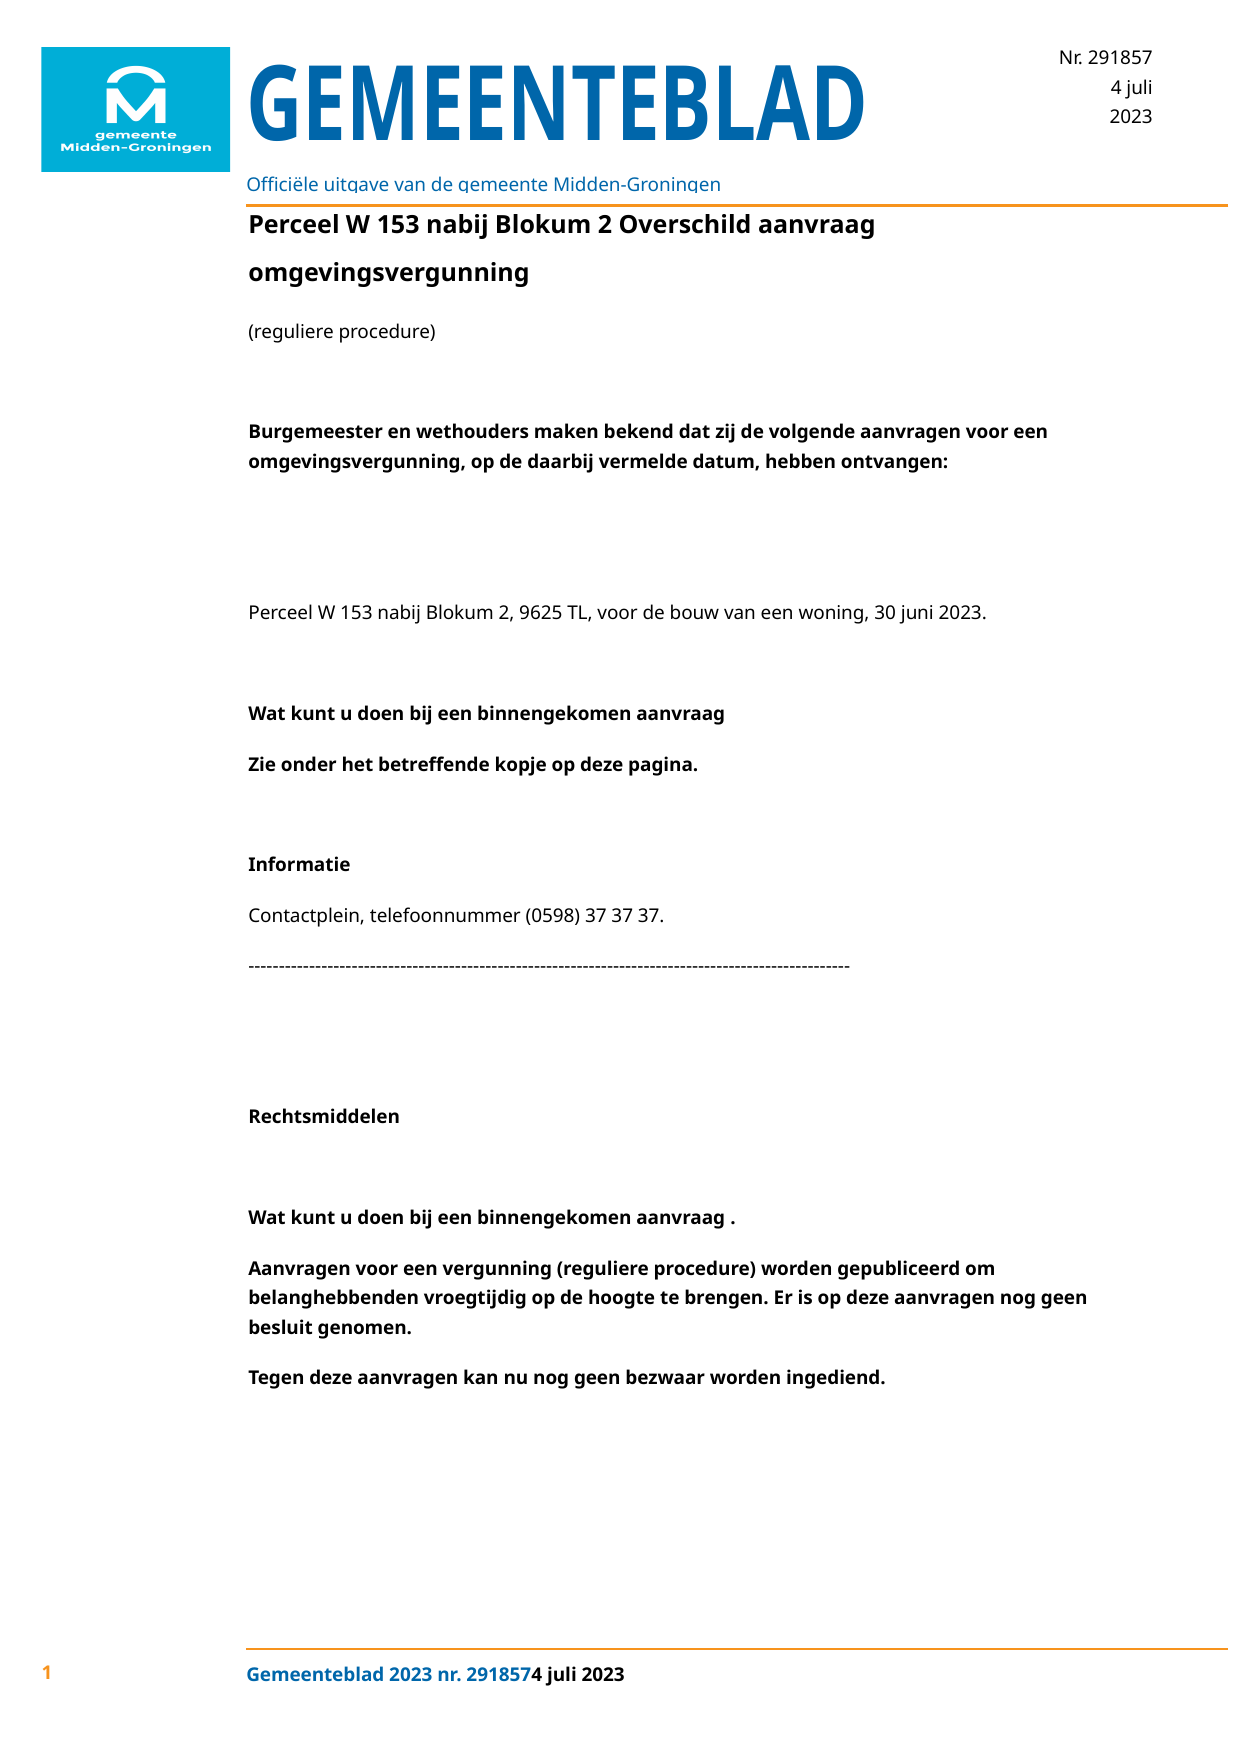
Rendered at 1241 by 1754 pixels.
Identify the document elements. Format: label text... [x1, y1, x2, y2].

text Wat kunt u doen bij een binnengekomen aanvraag [248, 700, 1152, 726]
text --------------------------------------------------------------------------------------------------- [248, 952, 1152, 978]
text Aanvragen voor een vergunning (reguliere procedure) worden gepubliceerd om belanghebbenden vroegtijdig op de hoogte te brengen. Er is op deze aanvragen nog geen besluit genomen. [248, 1255, 1152, 1340]
text Contactplein, telefoonnummer (0598) 37 37 37. [248, 902, 1152, 928]
picture [184, 146, 190, 153]
text (reguliere procedure) [248, 318, 1152, 344]
text Tegen deze aanvragen kan nu nog geen bezwaar worden ingediend. [248, 1364, 1152, 1390]
text Wat kunt u doen bij een binnengekomen aanvraag . [248, 1204, 1152, 1230]
picture [107, 89, 165, 122]
text Perceel W 153 nabij Blokum 2 Overschild aanvraag omgevingsvergunning [248, 207, 1152, 288]
text Burgemeester en wethouders maken bekend dat zij de volgende aanvragen voor een omgevingsvergunning, op de daarbij vermelde datum, hebben ontvangen: [248, 419, 1152, 474]
text Rechtsmiddelen [248, 1104, 1152, 1129]
picture [108, 66, 164, 82]
text Informatie [248, 852, 1152, 877]
text Zie onder het betreffende kopje op deze pagina. [248, 751, 1152, 777]
text Perceel W 153 nabij Blokum 2, 9625 TL, voor de bouw van een woning, 30 juni 2023. [248, 599, 1152, 625]
